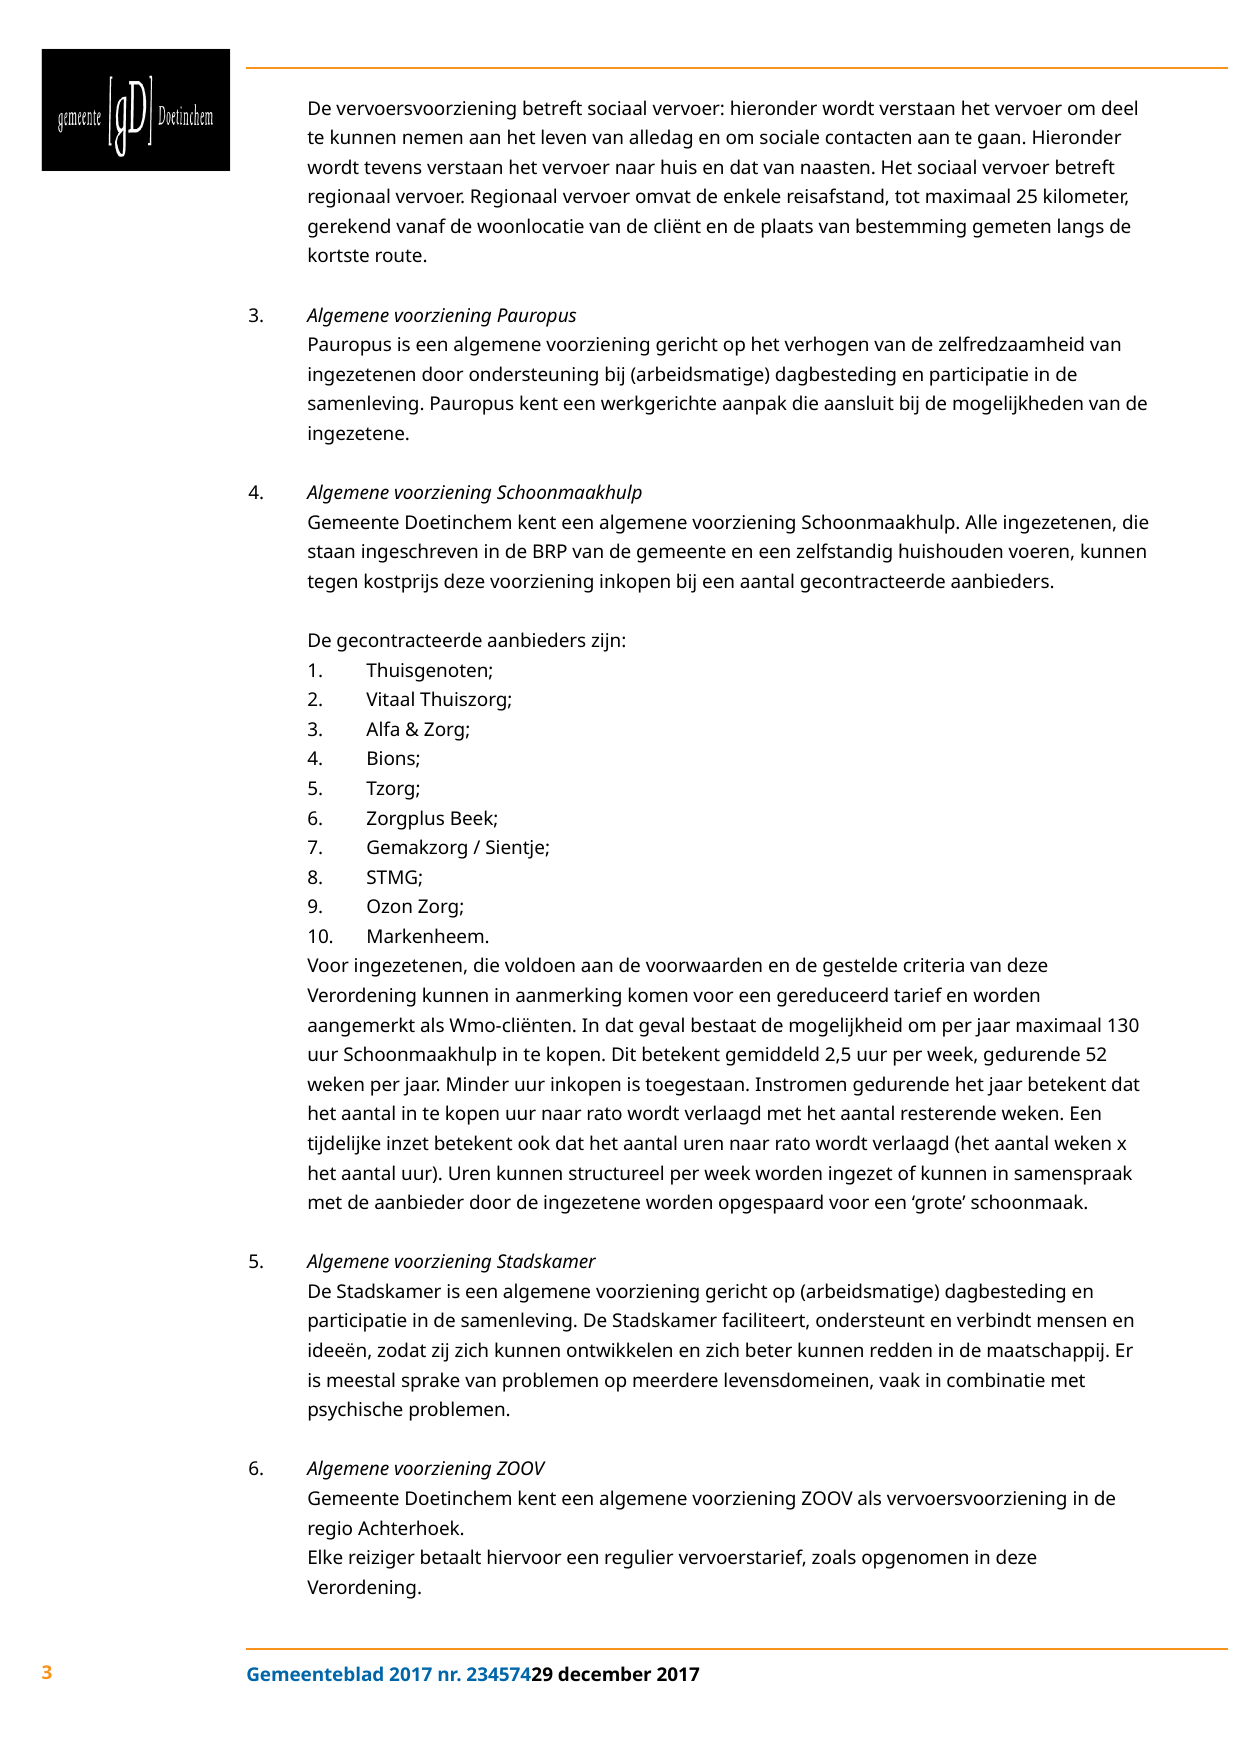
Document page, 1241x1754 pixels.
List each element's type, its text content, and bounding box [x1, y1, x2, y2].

list Elke reiziger betaalt hiervoor een regulier vervoerstarief, zoals opgenomen in deze Verordening. [248, 1544, 1152, 1600]
list Gemeente Doetinchem kent een algemene voorziening ZOOV als vervoersvoorziening in de regio Achterhoek. [248, 1485, 1152, 1541]
list De Stadskamer is een algemene voorziening gericht op (arbeidsmatige) dagbesteding en participatie in de samenleving. De Stadskamer faciliteert, ondersteunt en verbindt mensen en ideeën, zodat zij zich kunnen ontwikkelen en zich beter kunnen redden in de maatschappij. Er is meestal sprake van problemen op meerdere levensdomeinen, vaak in combinatie met psychische problemen. [248, 1278, 1152, 1422]
list Algemene voorziening Pauropus [248, 302, 1152, 328]
list Gemakzorg / Sientje; [307, 834, 1152, 860]
list Ozon Zorg; [307, 893, 1152, 919]
list STMG; [307, 864, 1152, 890]
list Pauropus is een algemene voorziening gericht op het verhogen van de zelfredzaamheid van ingezetenen door ondersteuning bij (arbeidsmatige) dagbesteding en participatie in de samenleving. Pauropus kent een werkgerichte aanpak die aansluit bij de mogelijkheden van de ingezetene. [248, 331, 1152, 446]
list Tzorg; [307, 775, 1152, 801]
list Algemene voorziening Schoonmaakhulp [248, 479, 1152, 505]
list Alfa & Zorg; [307, 716, 1152, 742]
list De vervoersvoorziening betreft sociaal vervoer: hieronder wordt verstaan het vervoer om deel te kunnen nemen aan het leven van alledag en om sociale contacten aan te gaan. Hieronder wordt tevens verstaan het vervoer naar huis en dat van naasten. Het sociaal vervoer betreft regionaal vervoer. Regionaal vervoer omvat de enkele reisafstand, tot maximaal 25 kilometer, gerekend vanaf de woonlocatie van de cliënt en de plaats van bestemming gemeten langs de kortste route. [248, 95, 1152, 268]
list De gecontracteerde aanbieders zijn: [248, 627, 1152, 653]
list Zorgplus Beek; [307, 805, 1152, 831]
picture [41, 47, 231, 172]
list Markenheem. [307, 923, 1152, 949]
list Vitaal Thuiszorg; [307, 686, 1152, 712]
list Gemeente Doetinchem kent een algemene voorziening Schoonmaakhulp. Alle ingezetenen, die staan ingeschreven in de BRP van de gemeente en een zelfstandig huishouden voeren, kunnen tegen kostprijs deze voorziening inkopen bij een aantal gecontracteerde aanbieders. [248, 509, 1152, 594]
list Thuisgenoten; [307, 657, 1152, 683]
list Algemene voorziening Stadskamer [248, 1248, 1152, 1274]
list Algemene voorziening ZOOV [248, 1456, 1152, 1481]
list Voor ingezetenen, die voldoen aan de voorwaarden en de gestelde criteria van deze Verordening kunnen in aanmerking komen voor een gereduceerd tarief en worden aangemerkt als Wmo-cliënten. In dat geval bestaat de mogelijkheid om per jaar maximaal 130 uur Schoonmaakhulp in te kopen. Dit betekent gemiddeld 2,5 uur per week, gedurende 52 weken per jaar. Minder uur inkopen is toegestaan. Instromen gedurende het jaar betekent dat het aantal in te kopen uur naar rato wordt verlaagd met het aantal resterende weken. Een tijdelijke inzet betekent ook dat het aantal uren naar rato wordt verlaagd (het aantal weken x het aantal uur). Uren kunnen structureel per week worden ingezet of kunnen in samenspraak met de aanbieder door de ingezetene worden opgespaard voor een ‘grote’ schoonmaak. [248, 953, 1152, 1215]
list Bions; [307, 746, 1152, 771]
